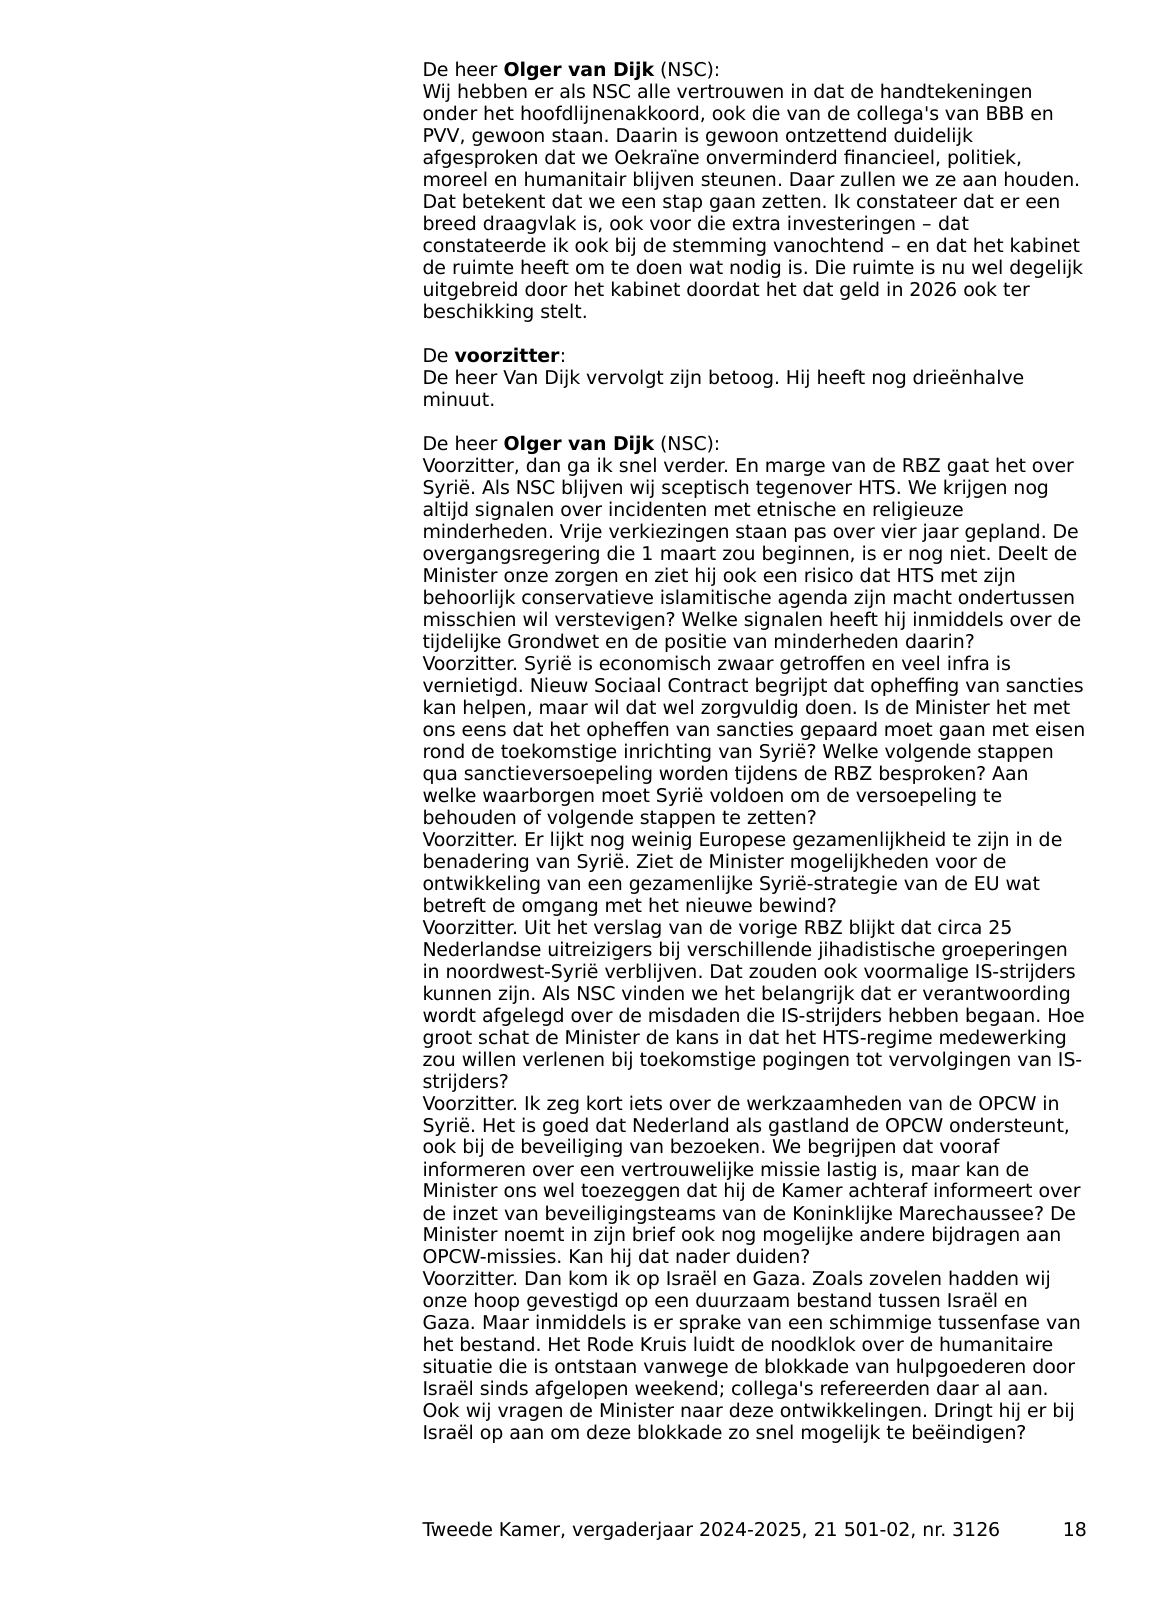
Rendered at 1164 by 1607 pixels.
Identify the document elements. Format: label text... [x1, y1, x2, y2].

text De heer Olger van Dijk (NSC): [422, 433, 1087, 455]
text Voorzitter. Dan kom ik op Israël en Gaza. Zoals zovelen hadden wij onze hoop gevestigd op een duurzaam bestand tussen Israël en Gaza. Maar inmiddels is er sprake van een schimmige tussenfase van het bestand. Het Rode Kruis luidt de noodklok over de humanitaire situatie die is ontstaan vanwege de blokkade van hulpgoederen door Israël sinds afgelopen weekend; collega's refereerden daar al aan. Ook wij vragen de Minister naar deze ontwikkelingen. Dringt hij er bij Israël op aan om deze blokkade zo snel mogelijk te beëindigen? [422, 1268, 1087, 1444]
text De heer Van Dijk vervolgt zijn betoog. Hij heeft nog drieënhalve minuut. [422, 367, 1087, 411]
text Voorzitter. Uit het verslag van de vorige RBZ blijkt dat circa 25 Nederlandse uitreizigers bij verschillende jihadistische groeperingen in noordwest-Syrië verblijven. Dat zouden ook voormalige IS-strijders kunnen zijn. Als NSC vinden we het belangrijk dat er verantwoording wordt afgelegd over de misdaden die IS-strijders hebben begaan. Hoe groot schat de Minister de kans in dat het HTS-regime medewerking zou willen verlenen bij toekomstige pogingen tot vervolgingen van IS-strijders? [422, 917, 1087, 1092]
text Voorzitter. Syrië is economisch zwaar getroffen en veel infra is vernietigd. Nieuw Sociaal Contract begrijpt dat opheffing van sancties kan helpen, maar wil dat wel zorgvuldig doen. Is de Minister het met ons eens dat het opheffen van sancties gepaard moet gaan met eisen rond de toekomstige inrichting van Syrië? Welke volgende stappen qua sanctieversoepeling worden tijdens de RBZ besproken? Aan welke waarborgen moet Syrië voldoen om de versoepeling te behouden of volgende stappen te zetten? [422, 653, 1087, 829]
text Wij hebben er als NSC alle vertrouwen in dat de handtekeningen onder het hoofdlijnenakkoord, ook die van de collega's van BBB en PVV, gewoon staan. Daarin is gewoon ontzettend duidelijk afgesproken dat we Oekraïne onverminderd financieel, politiek, moreel en humanitair blijven steunen. Daar zullen we ze aan houden. Dat betekent dat we een stap gaan zetten. Ik constateer dat er een breed draagvlak is, ook voor die extra investeringen – dat constateerde ik ook bij de stemming vanochtend – en dat het kabinet de ruimte heeft om te doen wat nodig is. Die ruimte is nu wel degelijk uitgebreid door het kabinet doordat het dat geld in 2026 ook ter beschikking stelt. [422, 81, 1087, 323]
text Voorzitter, dan ga ik snel verder. En marge van de RBZ gaat het over Syrië. Als NSC blijven wij sceptisch tegenover HTS. We krijgen nog altijd signalen over incidenten met etnische en religieuze minderheden. Vrije verkiezingen staan pas over vier jaar gepland. De overgangsregering die 1 maart zou beginnen, is er nog niet. Deelt de Minister onze zorgen en ziet hij ook een risico dat HTS met zijn behoorlijk conservatieve islamitische agenda zijn macht ondertussen misschien wil verstevigen? Welke signalen heeft hij inmiddels over de tijdelijke Grondwet en de positie van minderheden daarin? [422, 455, 1087, 653]
text Voorzitter. Er lijkt nog weinig Europese gezamenlijkheid te zijn in de benadering van Syrië. Ziet de Minister mogelijkheden voor de ontwikkeling van een gezamenlijke Syrië-strategie van de EU wat betreft de omgang met het nieuwe bewind? [422, 829, 1087, 917]
text Voorzitter. Ik zeg kort iets over de werkzaamheden van de OPCW in Syrië. Het is goed dat Nederland als gastland de OPCW ondersteunt, ook bij de beveiliging van bezoeken. We begrijpen dat vooraf informeren over een vertrouwelijke missie lastig is, maar kan de Minister ons wel toezeggen dat hij de Kamer achteraf informeert over de inzet van beveiligingsteams van de Koninklijke Marechaussee? De Minister noemt in zijn brief ook nog mogelijke andere bijdragen aan OPCW-missies. Kan hij dat nader duiden? [422, 1092, 1087, 1268]
text De heer Olger van Dijk (NSC): [422, 59, 1087, 81]
text De voorzitter: [422, 345, 1087, 367]
